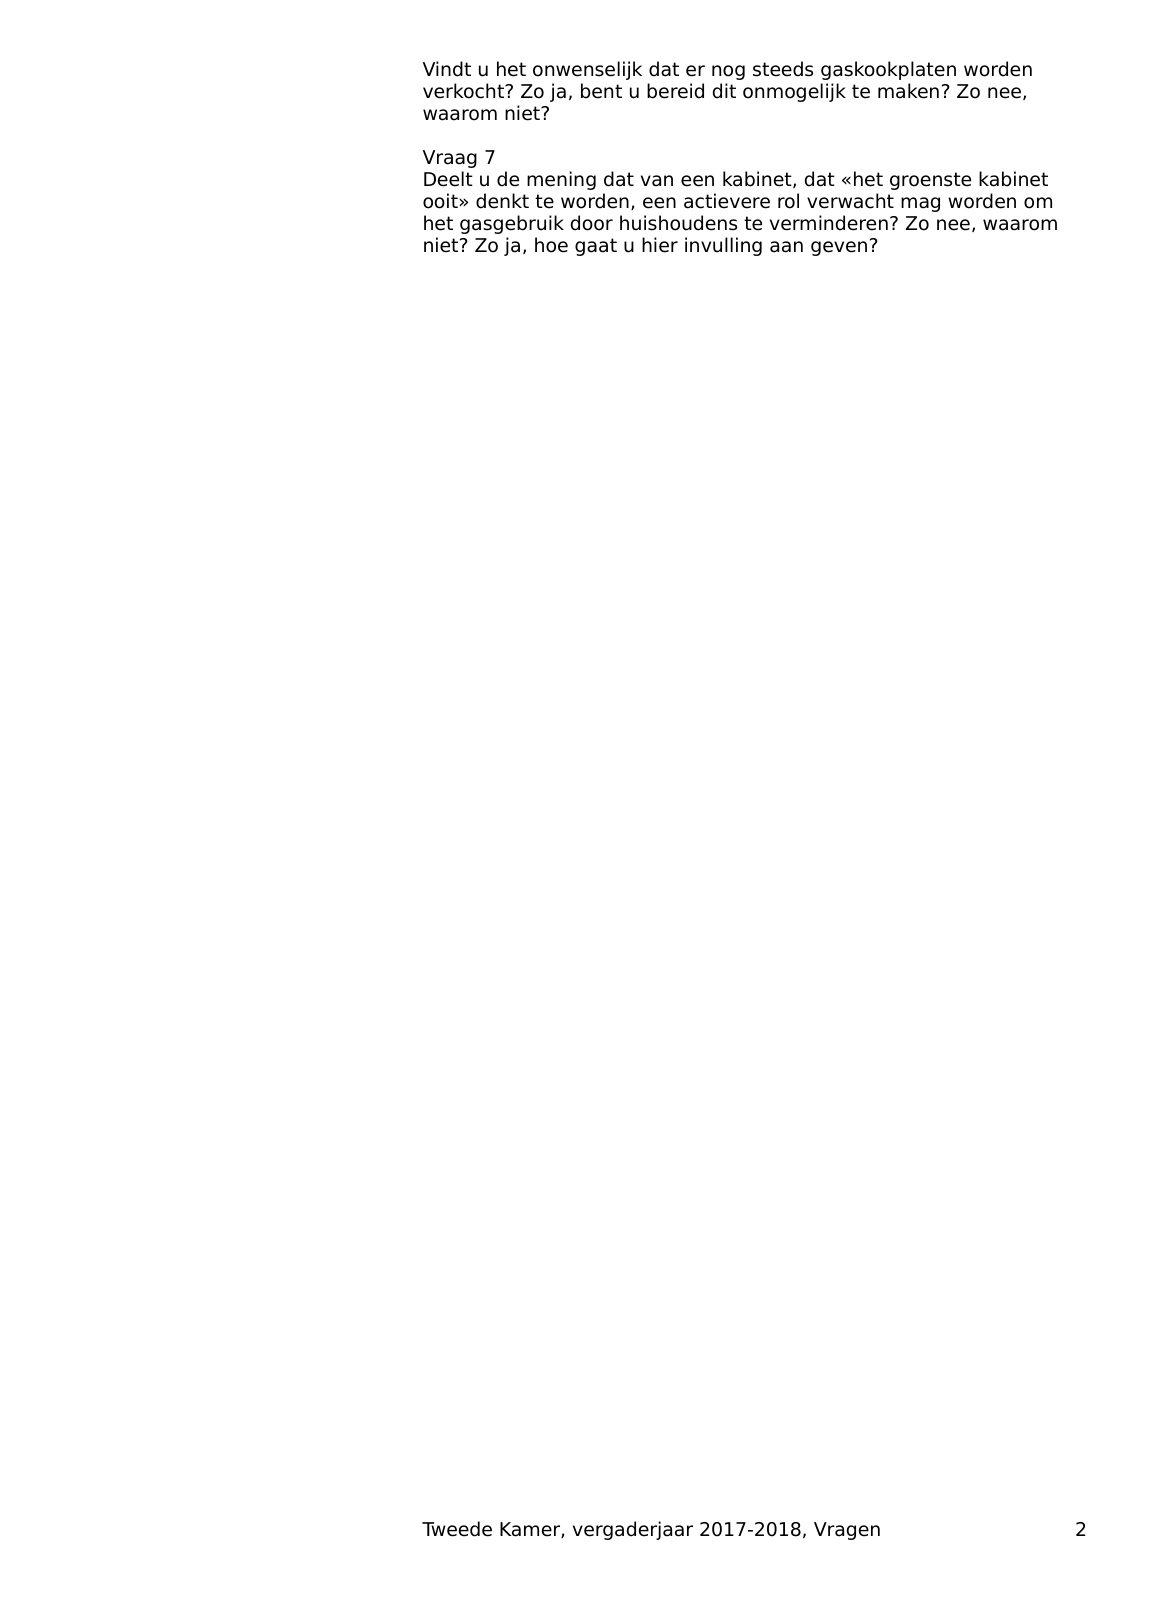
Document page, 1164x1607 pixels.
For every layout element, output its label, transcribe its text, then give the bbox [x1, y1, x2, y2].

text Deelt u de mening dat van een kabinet, dat «het groenste kabinet ooit» denkt te worden, een actievere rol verwacht mag worden om het gasgebruik door huishoudens te verminderen? Zo nee, waarom niet? Zo ja, hoe gaat u hier invulling aan geven? [422, 169, 1087, 257]
text Vindt u het onwenselijk dat er nog steeds gaskookplaten worden verkocht? Zo ja, bent u bereid dit onmogelijk te maken? Zo nee, waarom niet? [422, 59, 1087, 125]
text Vraag 7 [422, 147, 1087, 169]
